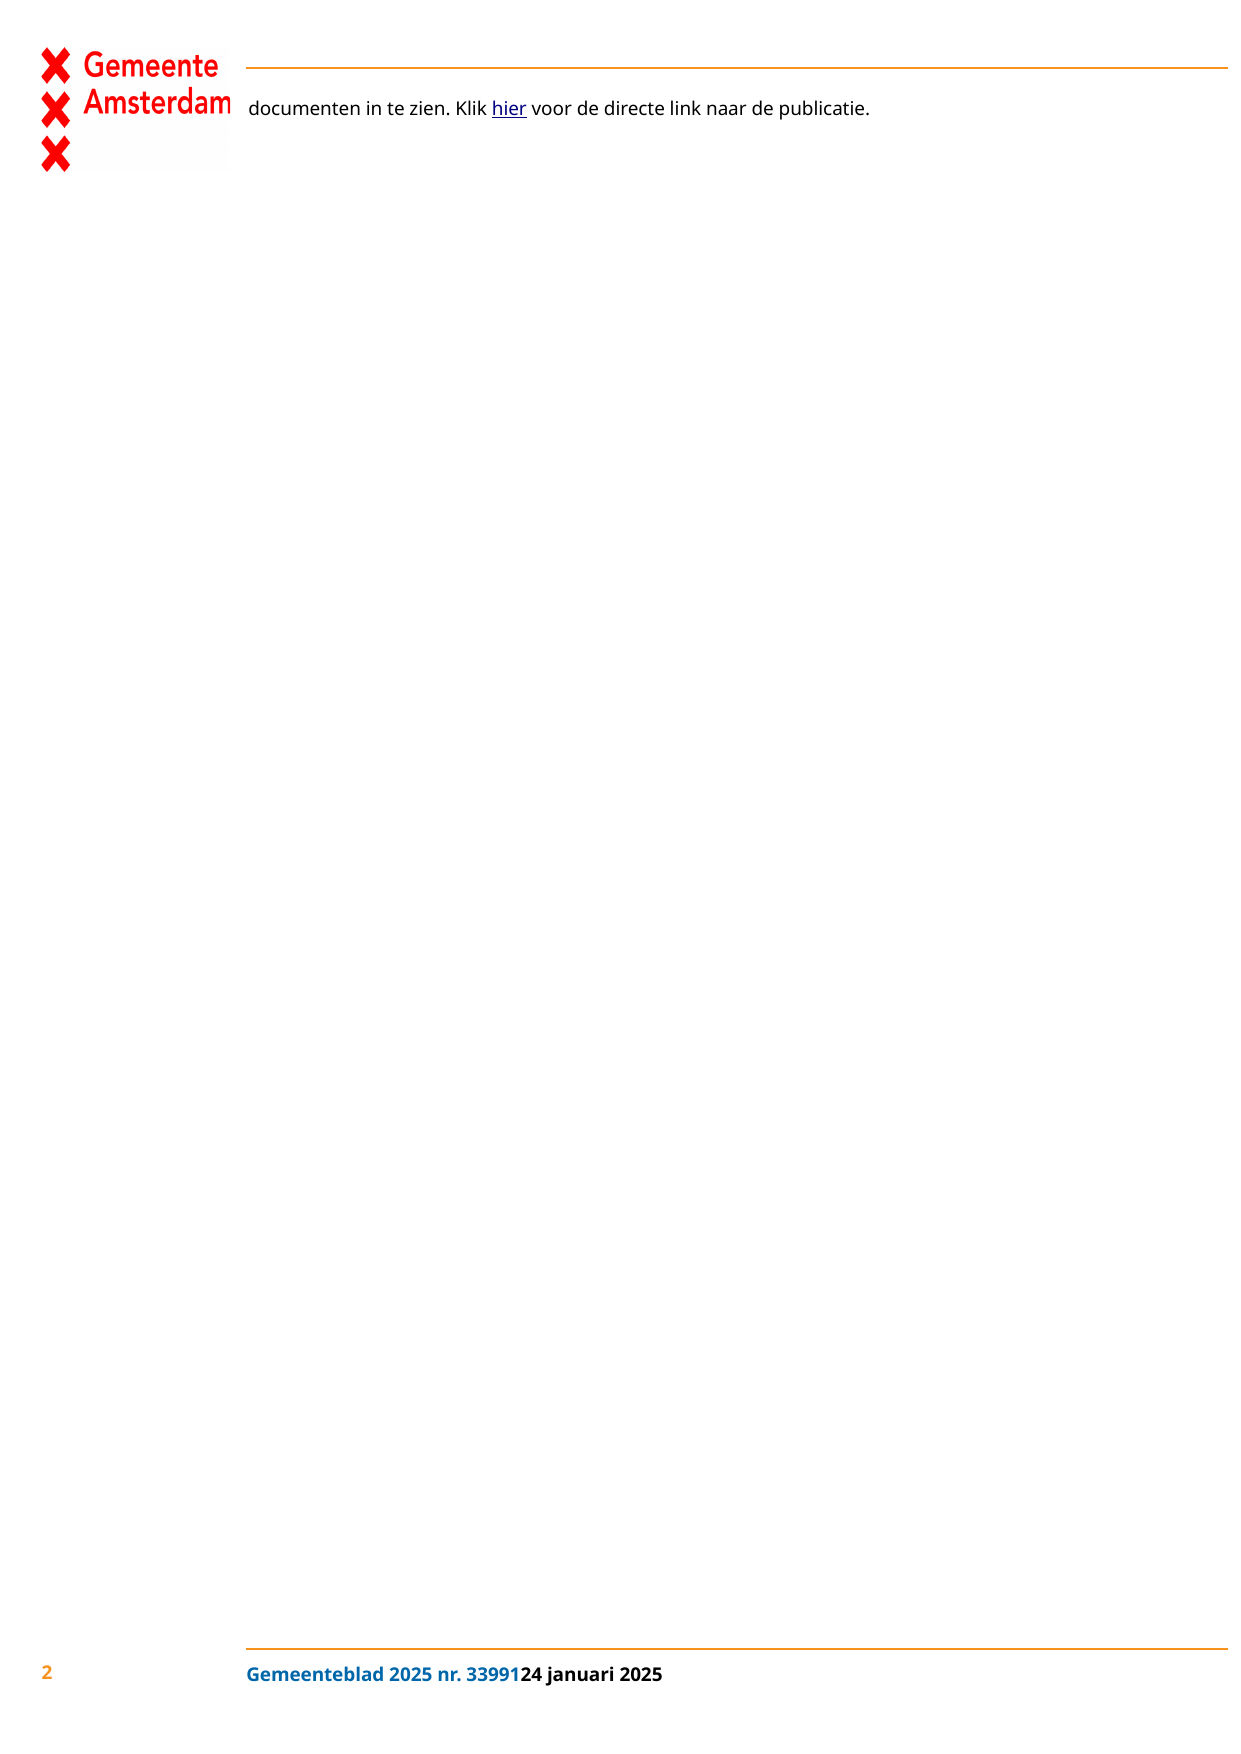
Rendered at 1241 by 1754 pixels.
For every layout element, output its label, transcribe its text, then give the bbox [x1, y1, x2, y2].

text documenten in te zien. Klik hier voor de directe link naar de publicatie. [248, 95, 1152, 121]
picture [41, 47, 231, 172]
